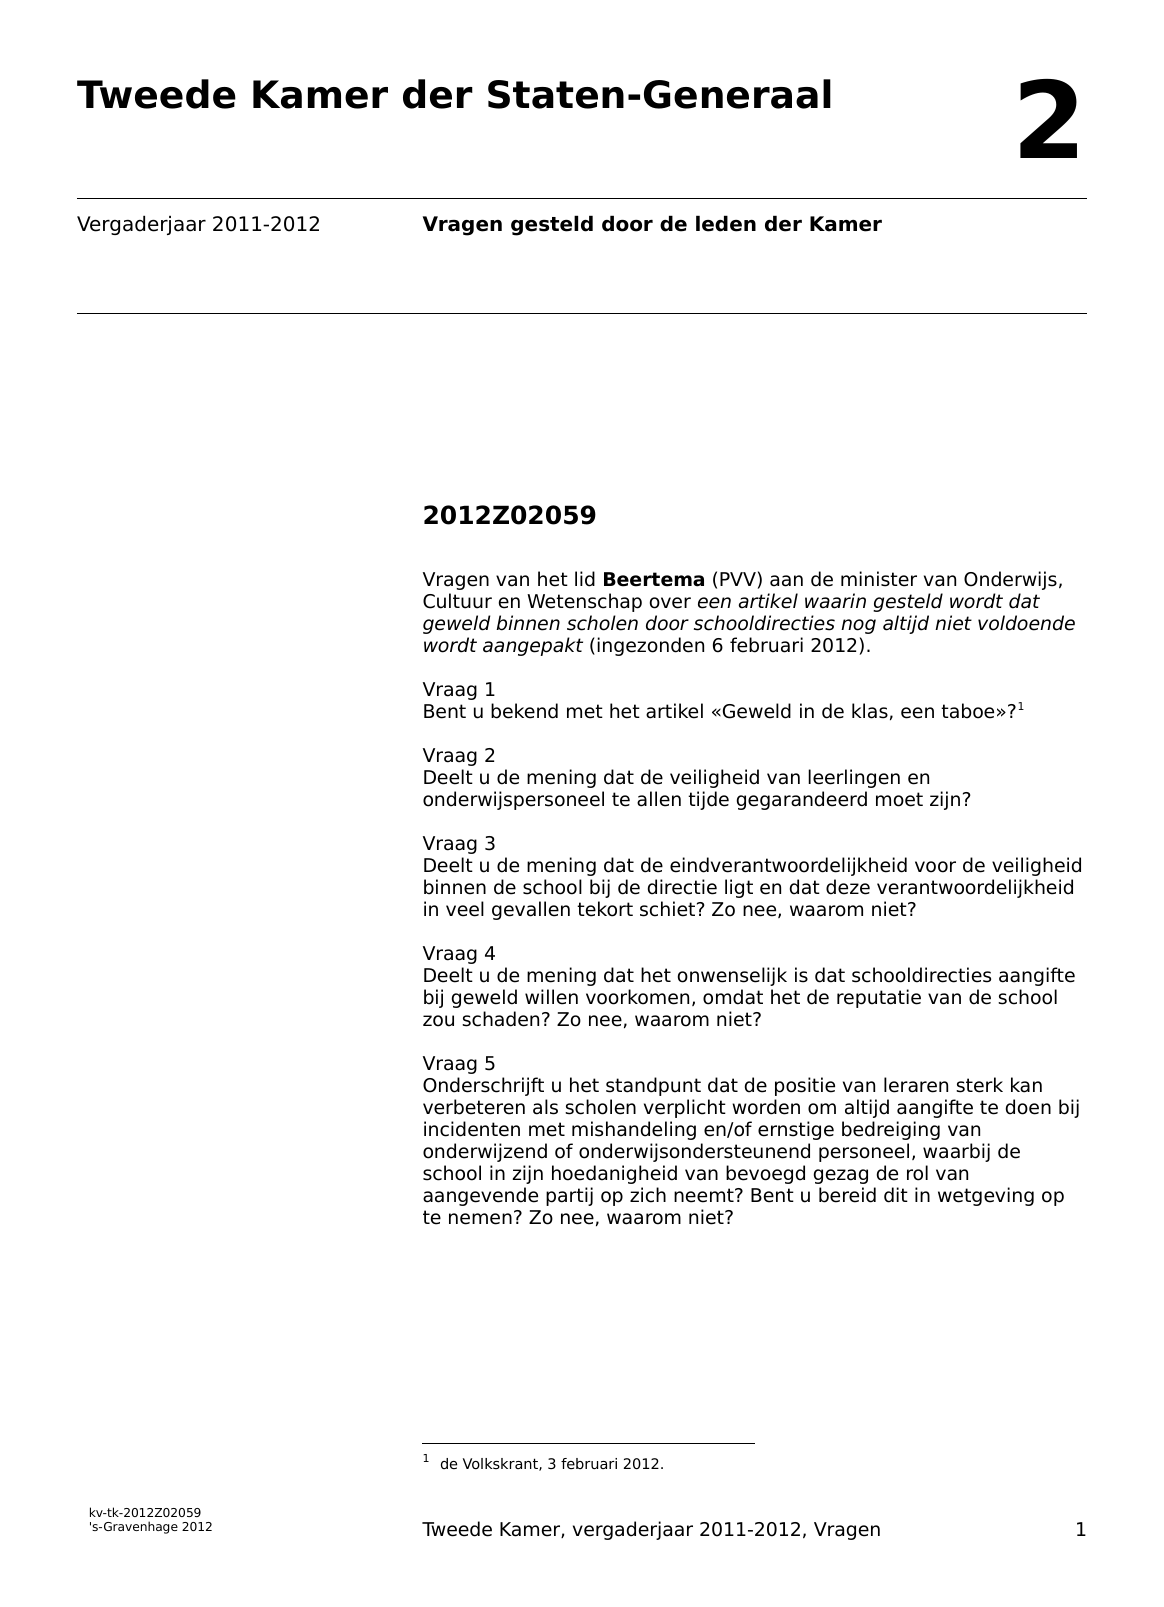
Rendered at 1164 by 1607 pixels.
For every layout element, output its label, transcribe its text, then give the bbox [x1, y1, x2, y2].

table_header 2 [886, 59, 1087, 198]
text Bent u bekend met het artikel «Geweld in de klas, een taboe»? [422, 701, 1087, 723]
table_cell Vragen gesteld door de leden der Kamer [422, 199, 1087, 313]
table_header Tweede Kamer der Staten-Generaal [77, 59, 886, 198]
text Vraag 2 [422, 745, 1087, 767]
text Deelt u de mening dat de veiligheid van leerlingen en onderwijspersoneel te allen tijde gegarandeerd moet zijn? [422, 767, 1087, 811]
text Onderschrijft u het standpunt dat de positie van leraren sterk kan verbeteren als scholen verplicht worden om altijd aangifte te doen bij incidenten met mishandeling en/of ernstige bedreiging van onderwijzend of onderwijsondersteunend personeel, waarbij de school in zijn hoedanigheid van bevoegd gezag de rol van aangevende partij op zich neemt? Bent u bereid dit in wetgeving op te nemen? Zo nee, waarom niet? [422, 1075, 1087, 1229]
text 's-Gravenhage 2012 [88, 1520, 323, 1534]
text Deelt u de mening dat de eindverantwoordelijkheid voor de veiligheid binnen de school bij de directie ligt en dat deze verantwoordelijkheid in veel gevallen tekort schiet? Zo nee, waarom niet? [422, 855, 1087, 921]
text kv-tk-2012Z02059 [88, 1506, 323, 1520]
text Vraag 1 [422, 679, 1087, 701]
text Deelt u de mening dat het onwenselijk is dat schooldirecties aangifte bij geweld willen voorkomen, omdat het de reputatie van de school zou schaden? Zo nee, waarom niet? [422, 965, 1087, 1031]
table_cell Vergaderjaar 2011-2012 [77, 199, 422, 313]
text Vraag 3 [422, 833, 1087, 855]
text Vragen van het lid Beertema (PVV) aan de minister van Onderwijs, Cultuur en Wetenschap over een artikel waarin gesteld wordt dat geweld binnen scholen door schooldirecties nog altijd niet voldoende wordt aangepakt (ingezonden 6 februari 2012). [422, 569, 1087, 657]
text Vraag 4 [422, 943, 1087, 965]
text de Volkskrant, 3 februari 2012. [422, 1452, 1087, 1474]
text 2012Z02059 [422, 501, 1087, 531]
text Vraag 5 [422, 1053, 1087, 1075]
